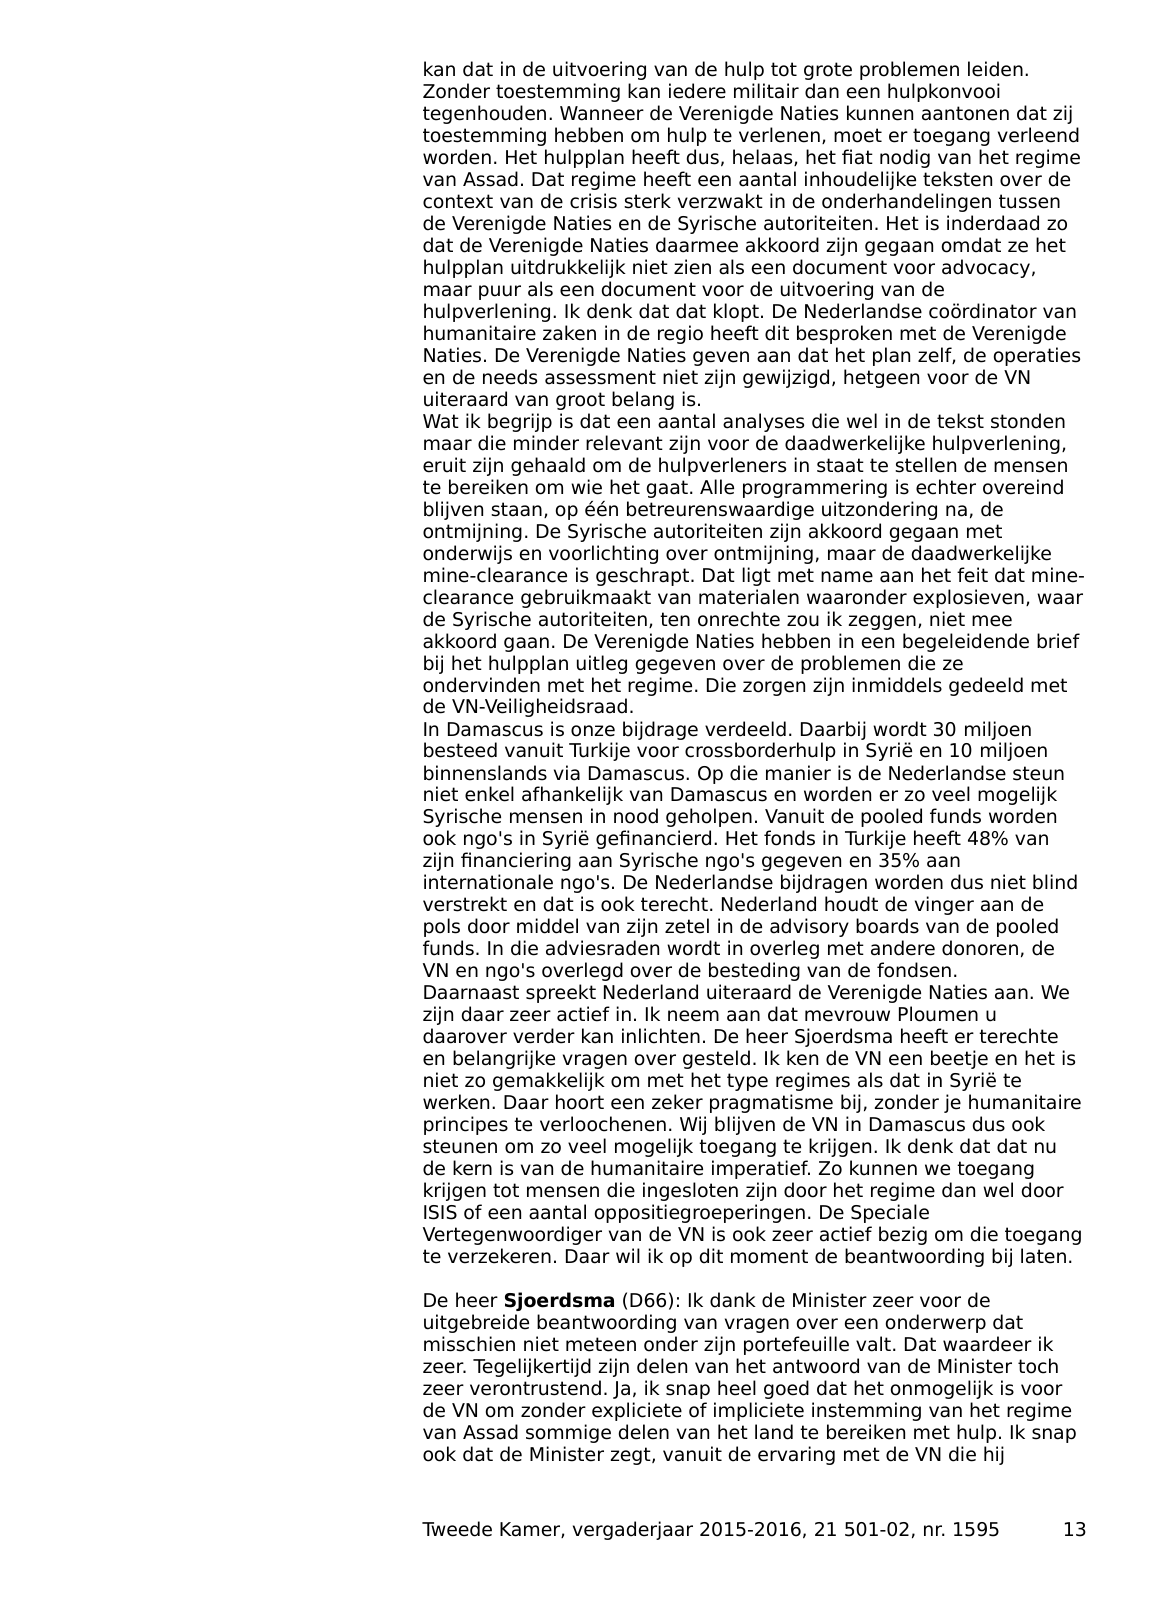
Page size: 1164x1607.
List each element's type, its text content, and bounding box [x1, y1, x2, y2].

text De heer Sjoerdsma (D66): Ik dank de Minister zeer voor de uitgebreide beantwoording van vragen over een onderwerp dat misschien niet meteen onder zijn portefeuille valt. Dat waardeer ik zeer. Tegelijkertijd zijn delen van het antwoord van de Minister toch zeer verontrustend. Ja, ik snap heel goed dat het onmogelijk is voor de VN om zonder expliciete of impliciete instemming van het regime van Assad sommige delen van het land te bereiken met hulp. Ik snap ook dat de Minister zegt, vanuit de ervaring met de VN die hij [422, 1290, 1087, 1466]
text Wat ik begrijp is dat een aantal analyses die wel in de tekst stonden maar die minder relevant zijn voor de daadwerkelijke hulpverlening, eruit zijn gehaald om de hulpverleners in staat te stellen de mensen te bereiken om wie het gaat. Alle programmering is echter overeind blijven staan, op één betreurenswaardige uitzondering na, de ontmijning. De Syrische autoriteiten zijn akkoord gegaan met onderwijs en voorlichting over ontmijning, maar de daadwerkelijke mine-clearance is geschrapt. Dat ligt met name aan het feit dat mine-clearance gebruikmaakt van materialen waaronder explosieven, waar de Syrische autoriteiten, ten onrechte zou ik zeggen, niet mee akkoord gaan. De Verenigde Naties hebben in een begeleidende brief bij het hulpplan uitleg gegeven over de problemen die ze ondervinden met het regime. Die zorgen zijn inmiddels gedeeld met de VN-Veiligheidsraad. [422, 411, 1087, 718]
text Daarnaast spreekt Nederland uiteraard de Verenigde Naties aan. We zijn daar zeer actief in. Ik neem aan dat mevrouw Ploumen u daarover verder kan inlichten. De heer Sjoerdsma heeft er terechte en belangrijke vragen over gesteld. Ik ken de VN een beetje en het is niet zo gemakkelijk om met het type regimes als dat in Syrië te werken. Daar hoort een zeker pragmatisme bij, zonder je humanitaire principes te verloochenen. Wij blijven de VN in Damascus dus ook steunen om zo veel mogelijk toegang te krijgen. Ik denk dat dat nu de kern is van de humanitaire imperatief. Zo kunnen we toegang krijgen tot mensen die ingesloten zijn door het regime dan wel door ISIS of een aantal oppositiegroeperingen. De Speciale Vertegenwoordiger van de VN is ook zeer actief bezig om die toegang te verzekeren. Daar wil ik op dit moment de beantwoording bij laten. [422, 982, 1087, 1268]
text In Damascus is onze bijdrage verdeeld. Daarbij wordt 30 miljoen besteed vanuit Turkije voor crossborderhulp in Syrië en 10 miljoen binnenslands via Damascus. Op die manier is de Nederlandse steun niet enkel afhankelijk van Damascus en worden er zo veel mogelijk Syrische mensen in nood geholpen. Vanuit de pooled funds worden ook ngo's in Syrië gefinancierd. Het fonds in Turkije heeft 48% van zijn financiering aan Syrische ngo's gegeven en 35% aan internationale ngo's. De Nederlandse bijdragen worden dus niet blind verstrekt en dat is ook terecht. Nederland houdt de vinger aan de pols door middel van zijn zetel in de advisory boards van de pooled funds. In die adviesraden wordt in overleg met andere donoren, de VN en ngo's overlegd over de besteding van de fondsen. [422, 718, 1087, 982]
text kan dat in de uitvoering van de hulp tot grote problemen leiden. Zonder toestemming kan iedere militair dan een hulpkonvooi tegenhouden. Wanneer de Verenigde Naties kunnen aantonen dat zij toestemming hebben om hulp te verlenen, moet er toegang verleend worden. Het hulpplan heeft dus, helaas, het fiat nodig van het regime van Assad. Dat regime heeft een aantal inhoudelijke teksten over de context van de crisis sterk verzwakt in de onderhandelingen tussen de Verenigde Naties en de Syrische autoriteiten. Het is inderdaad zo dat de Verenigde Naties daarmee akkoord zijn gegaan omdat ze het hulpplan uitdrukkelijk niet zien als een document voor advocacy, maar puur als een document voor de uitvoering van de hulpverlening. Ik denk dat dat klopt. De Nederlandse coördinator van humanitaire zaken in de regio heeft dit besproken met de Verenigde Naties. De Verenigde Naties geven aan dat het plan zelf, de operaties en de needs assessment niet zijn gewijzigd, hetgeen voor de VN uiteraard van groot belang is. [422, 59, 1087, 411]
